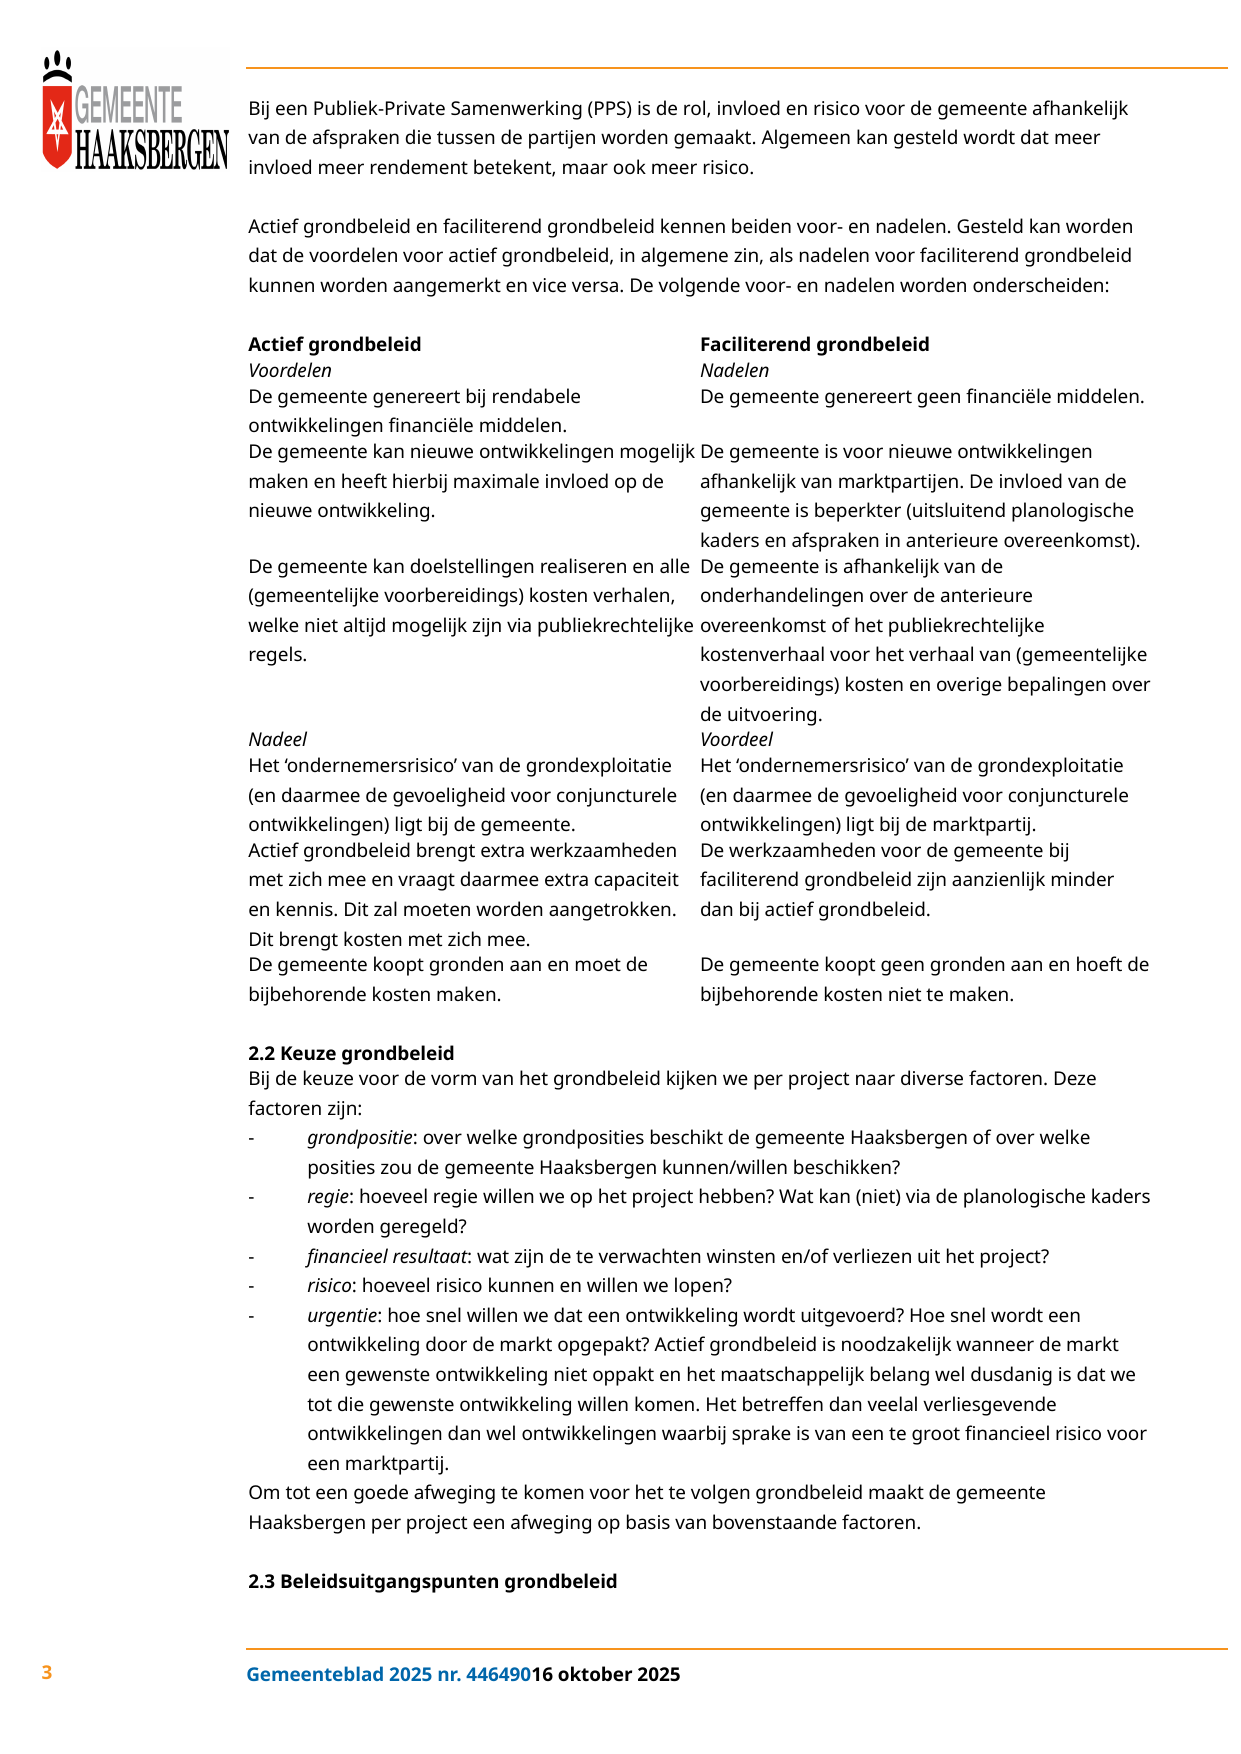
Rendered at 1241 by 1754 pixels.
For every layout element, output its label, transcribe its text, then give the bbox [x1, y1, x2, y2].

text Bij een Publiek-Private Samenwerking (PPS) is de rol, invloed en risico voor de gemeente afhankelijk van de afspraken die tussen de partijen worden gemaakt. Algemeen kan gesteld wordt dat meer invloed meer rendement betekent, maar ook meer risico. [248, 95, 1152, 180]
list regie: hoeveel regie willen we op het project hebben? Wat kan (niet) via de planologische kaders worden geregeld? [248, 1184, 1152, 1239]
table_cell De gemeente is afhankelijk van de onderhandelingen over de anterieure overeenkomst of het publiekrechtelijke kostenverhaal voor het verhaal van (gemeentelijke voorbereidings) kosten en overige bepalingen over de uitvoering. [700, 553, 1152, 726]
table_cell De gemeente kan doelstellingen realiseren en alle (gemeentelijke voorbereidings) kosten verhalen, welke niet altijd mogelijk zijn via publiekrechtelijke regels. [248, 553, 700, 726]
table_header Actief grondbeleid [248, 332, 700, 357]
table_cell De gemeente koopt geen gronden aan en hoeft de bijbehorende kosten niet te maken. [700, 952, 1152, 1007]
list financieel resultaat: wat zijn de te verwachten winsten en/of verliezen uit het project? [248, 1243, 1152, 1269]
text Om tot een goede afweging te komen voor het te volgen grondbeleid maakt de gemeente Haaksbergen per project een afweging op basis van bovenstaande factoren. [248, 1479, 1152, 1535]
text 2.2 Keuze grondbeleid [248, 1040, 1152, 1065]
table_cell De gemeente kan nieuwe ontwikkelingen mogelijk maken en heeft hierbij maximale invloed op de nieuwe ontwikkeling. [248, 438, 700, 553]
table_cell Voordelen [248, 357, 700, 383]
table_cell De gemeente koopt gronden aan en moet de bijbehorende kosten maken. [248, 952, 700, 1007]
table_cell Actief grondbeleid brengt extra werkzaamheden met zich mee en vraagt daarmee extra capaciteit en kennis. Dit zal moeten worden aangetrokken. Dit brengt kosten met zich mee. [248, 837, 700, 952]
text Actief grondbeleid en faciliterend grondbeleid kennen beiden voor- en nadelen. Gesteld kan worden dat de voordelen voor actief grondbeleid, in algemene zin, als nadelen voor faciliterend grondbeleid kunnen worden aangemerkt en vice versa. De volgende voor- en nadelen worden onderscheiden: [248, 213, 1152, 298]
table_cell Nadeel [248, 726, 700, 752]
text Bij de keuze voor de vorm van het grondbeleid kijken we per project naar diverse factoren. Deze factoren zijn: [248, 1065, 1152, 1121]
table_cell De gemeente genereert bij rendabele ontwikkelingen financiële middelen. [248, 383, 700, 438]
table_cell Voordeel [700, 726, 1152, 752]
text 2.3 Beleidsuitgangspunten grondbeleid [248, 1568, 1152, 1594]
table_cell Nadelen [700, 357, 1152, 383]
picture [41, 47, 231, 172]
table_header Faciliterend grondbeleid [700, 332, 1152, 357]
list urgentie: hoe snel willen we dat een ontwikkeling wordt uitgevoerd? Hoe snel wordt een ontwikkeling door de markt opgepakt? Actief grondbeleid is noodzakelijk wanneer de markt een gewenste ontwikkeling niet oppakt en het maatschappelijk belang wel dusdanig is dat we tot die gewenste ontwikkeling willen komen. Het betreffen dan veelal verliesgevende ontwikkelingen dan wel ontwikkelingen waarbij sprake is van een te groot financieel risico voor een marktpartij. [248, 1302, 1152, 1476]
list grondpositie: over welke grondposities beschikt de gemeente Haaksbergen of over welke posities zou de gemeente Haaksbergen kunnen/willen beschikken? [248, 1124, 1152, 1180]
table_cell De werkzaamheden voor de gemeente bij faciliterend grondbeleid zijn aanzienlijk minder dan bij actief grondbeleid. [700, 837, 1152, 952]
table_cell De gemeente is voor nieuwe ontwikkelingen afhankelijk van marktpartijen. De invloed van de gemeente is beperkter (uitsluitend planologische kaders en afspraken in anterieure overeenkomst). [700, 438, 1152, 553]
table_cell De gemeente genereert geen financiële middelen. [700, 383, 1152, 438]
table_cell Het ‘ondernemersrisico’ van de grondexploitatie (en daarmee de gevoeligheid voor conjuncturele ontwikkelingen) ligt bij de marktpartij. [700, 752, 1152, 837]
list risico: hoeveel risico kunnen en willen we lopen? [248, 1272, 1152, 1298]
table_cell Het ‘ondernemersrisico’ van de grondexploitatie (en daarmee de gevoeligheid voor conjuncturele ontwikkelingen) ligt bij de gemeente. [248, 752, 700, 837]
